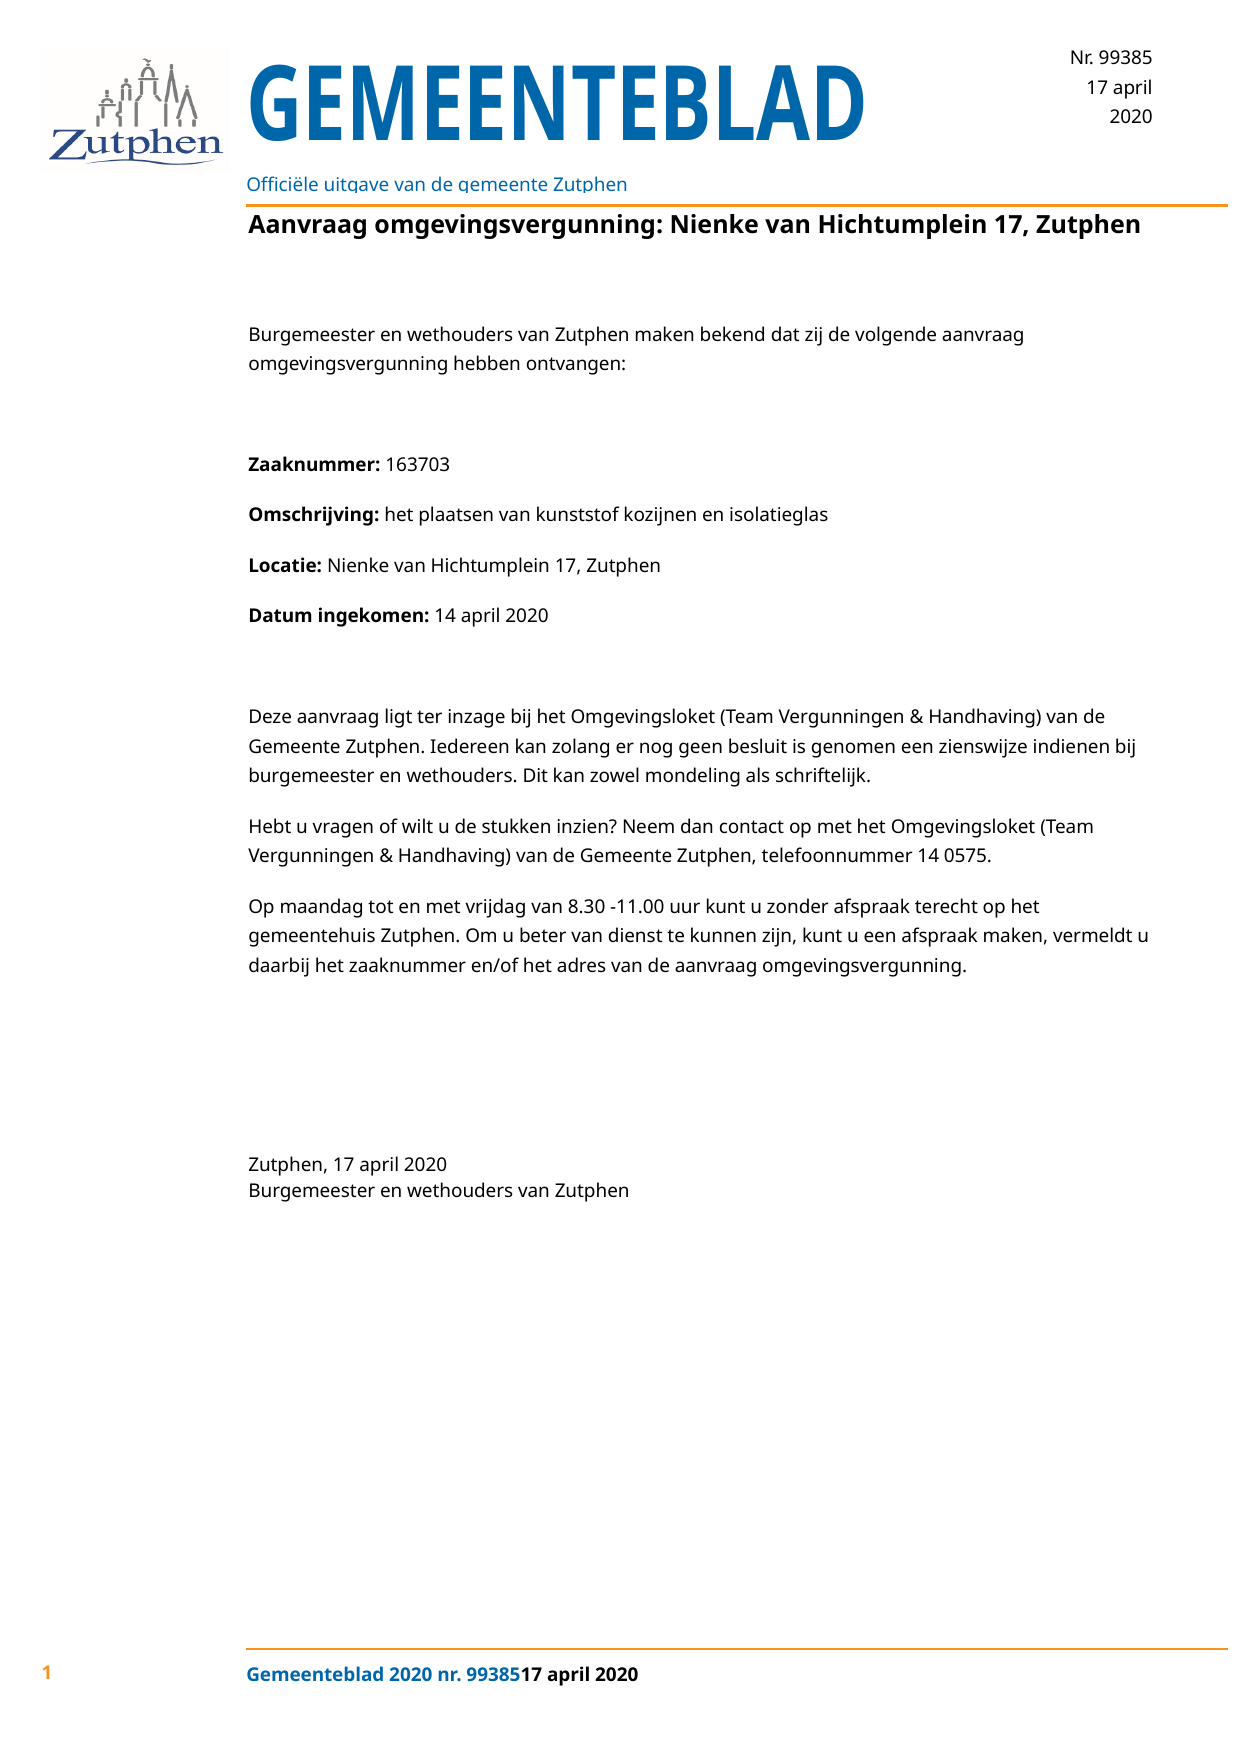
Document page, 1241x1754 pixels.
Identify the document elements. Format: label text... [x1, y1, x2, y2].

picture [41, 47, 231, 172]
text Datum ingekomen: 14 april 2020 [248, 602, 1152, 628]
text Burgemeester en wethouders van Zutphen [248, 1177, 1152, 1202]
text Omschrijving: het plaatsen van kunststof kozijnen en isolatieglas [248, 502, 1152, 527]
text Op maandag tot en met vrijdag van 8.30 -11.00 uur kunt u zonder afspraak terecht op het gemeentehuis Zutphen. Om u beter van dienst te kunnen zijn, kunt u een afspraak maken, vermeldt u daarbij het zaaknummer en/of het adres van de aanvraag omgevingsvergunning. [248, 893, 1152, 978]
text Locatie: Nienke van Hichtumplein 17, Zutphen [248, 552, 1152, 578]
text Aanvraag omgevingsvergunning: Nienke van Hichtumplein 17, Zutphen [248, 207, 1152, 241]
text Zaaknummer: 163703 [248, 451, 1152, 477]
text Burgemeester en wethouders van Zutphen maken bekend dat zij de volgende aanvraag omgevingsvergunning hebben ontvangen: [248, 321, 1152, 376]
text Zutphen, 17 april 2020 [248, 1151, 1152, 1177]
text Hebt u vragen of wilt u de stukken inzien? Neem dan contact op met het Omgevingsloket (Team Vergunningen & Handhaving) van de Gemeente Zutphen, telefoonnummer 14 0575. [248, 813, 1152, 868]
text Deze aanvraag ligt ter inzage bij het Omgevingsloket (Team Vergunningen & Handhaving) van de Gemeente Zutphen. Iedereen kan zolang er nog geen besluit is genomen een zienswijze indienen bij burgemeester en wethouders. Dit kan zowel mondeling als schriftelijk. [248, 703, 1152, 788]
